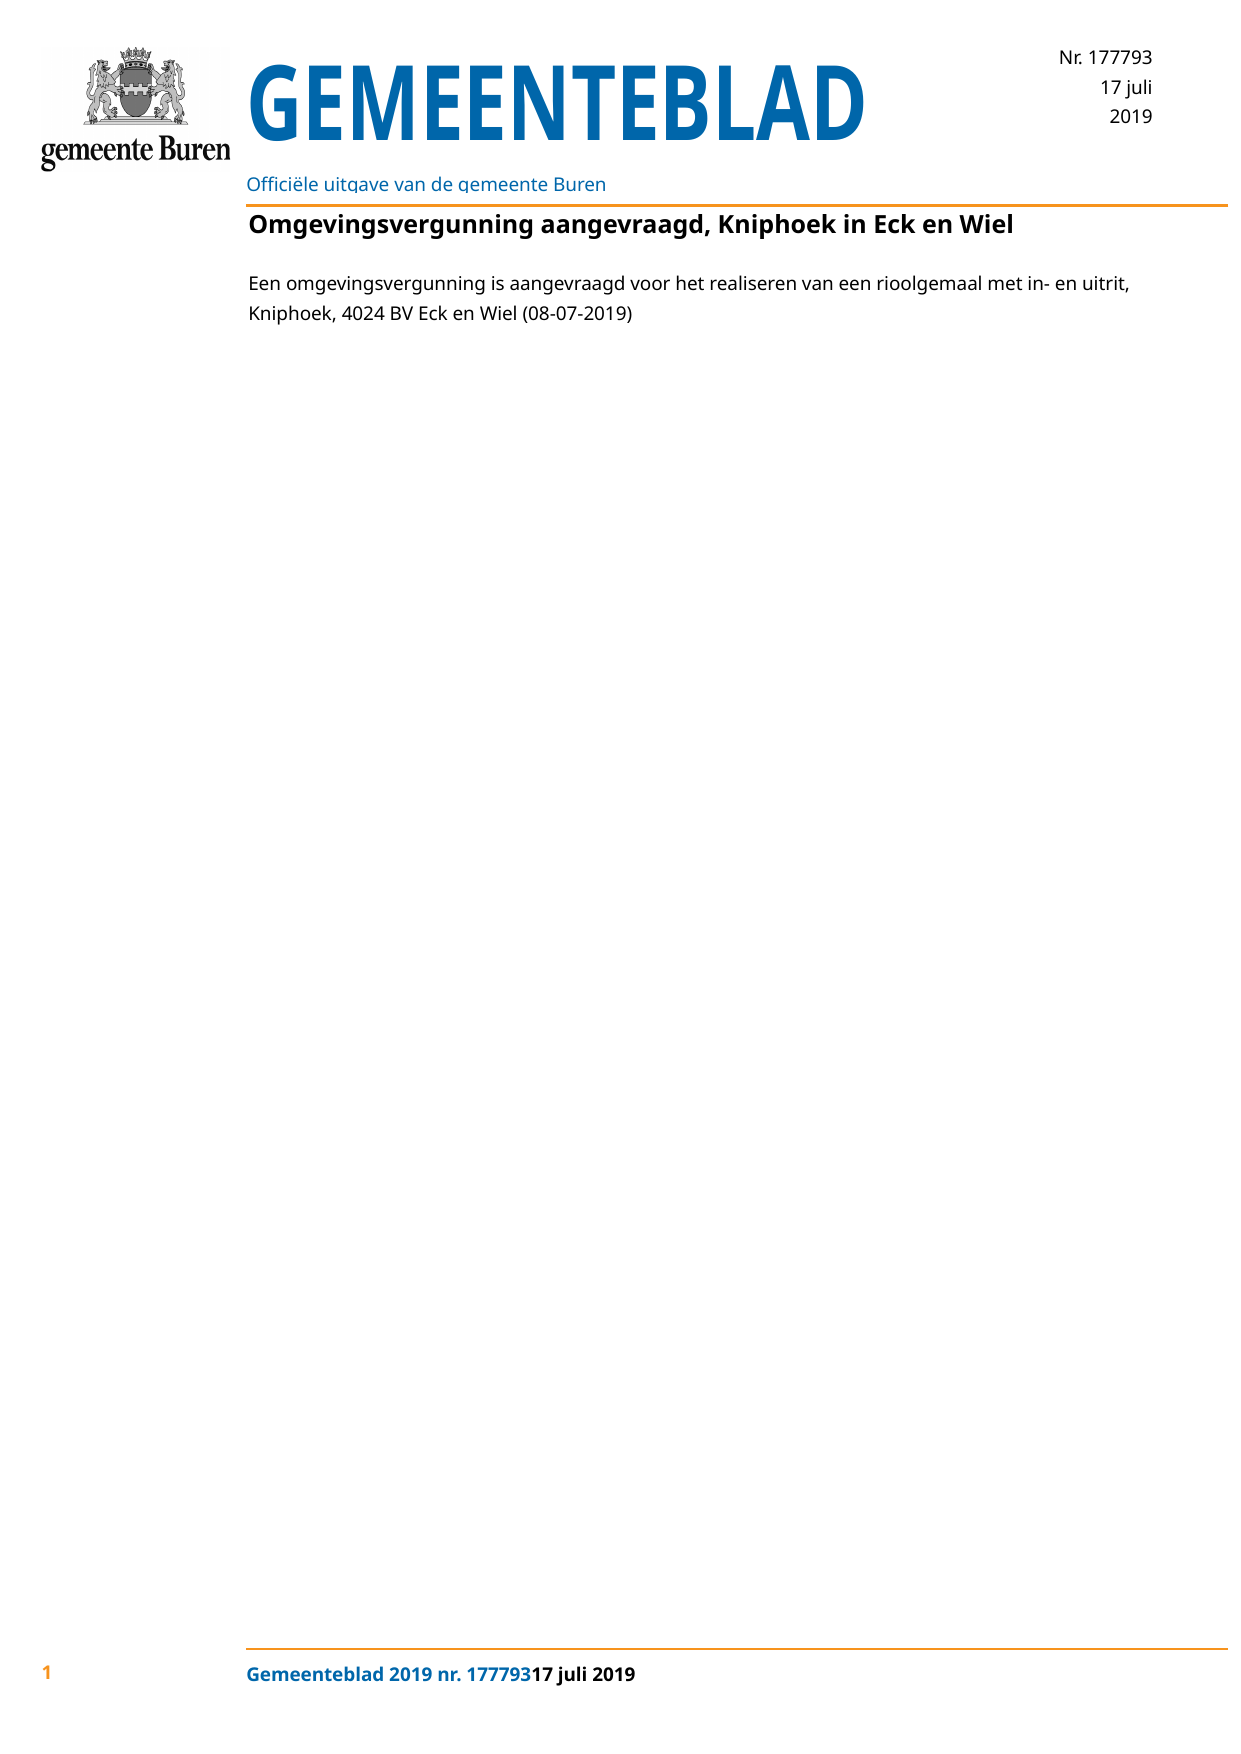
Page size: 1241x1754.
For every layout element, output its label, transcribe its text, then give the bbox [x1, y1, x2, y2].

picture [41, 47, 231, 172]
text Omgevingsvergunning aangevraagd, Kniphoek in Eck en Wiel [248, 207, 1152, 241]
text Een omgevingsvergunning is aangevraagd voor het realiseren van een rioolgemaal met in- en uitrit, Kniphoek, 4024 BV Eck en Wiel (08-07-2019) [248, 270, 1152, 326]
